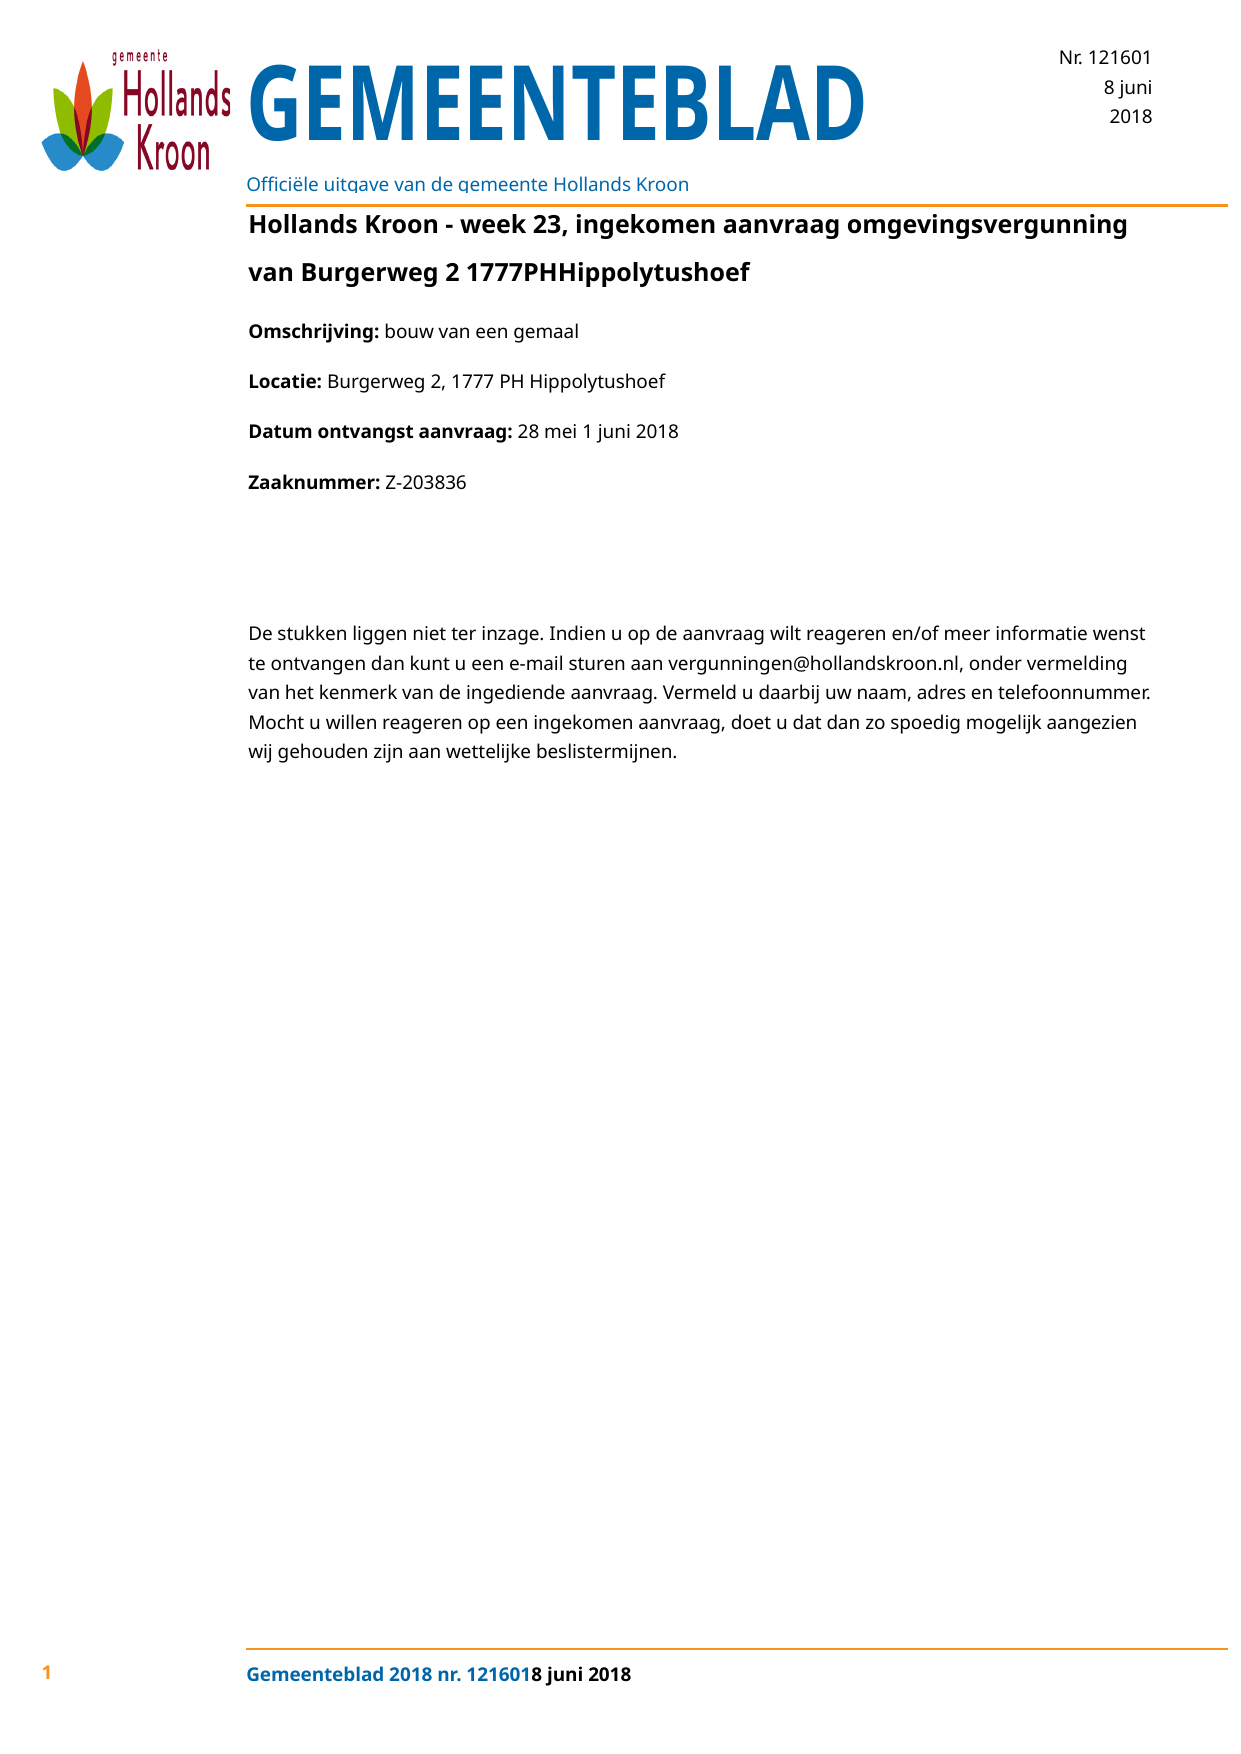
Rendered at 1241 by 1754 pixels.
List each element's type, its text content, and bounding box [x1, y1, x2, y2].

text Hollands Kroon - week 23, ingekomen aanvraag omgevingsvergunning van Burgerweg 2 1777PHHippolytushoef [248, 207, 1152, 288]
text Zaaknummer: Z-203836 [248, 469, 1152, 495]
text Datum ontvangst aanvraag: 28 mei 1 juni 2018 [248, 419, 1152, 444]
text De stukken liggen niet ter inzage. Indien u op de aanvraag wilt reageren en/of meer informatie wenst te ontvangen dan kunt u een e-mail sturen aan vergunningen@hollandskroon.nl, onder vermelding van het kenmerk van de ingediende aanvraag. Vermeld u daarbij uw naam, adres en telefoonnummer. Mocht u willen reageren op een ingekomen aanvraag, doet u dat dan zo spoedig mogelijk aangezien wij gehouden zijn aan wettelijke beslistermijnen. [248, 620, 1152, 764]
text Omschrijving: bouw van een gemaal [248, 318, 1152, 344]
picture [41, 47, 231, 172]
text Locatie: Burgerweg 2, 1777 PH Hippolytushoef [248, 368, 1152, 394]
